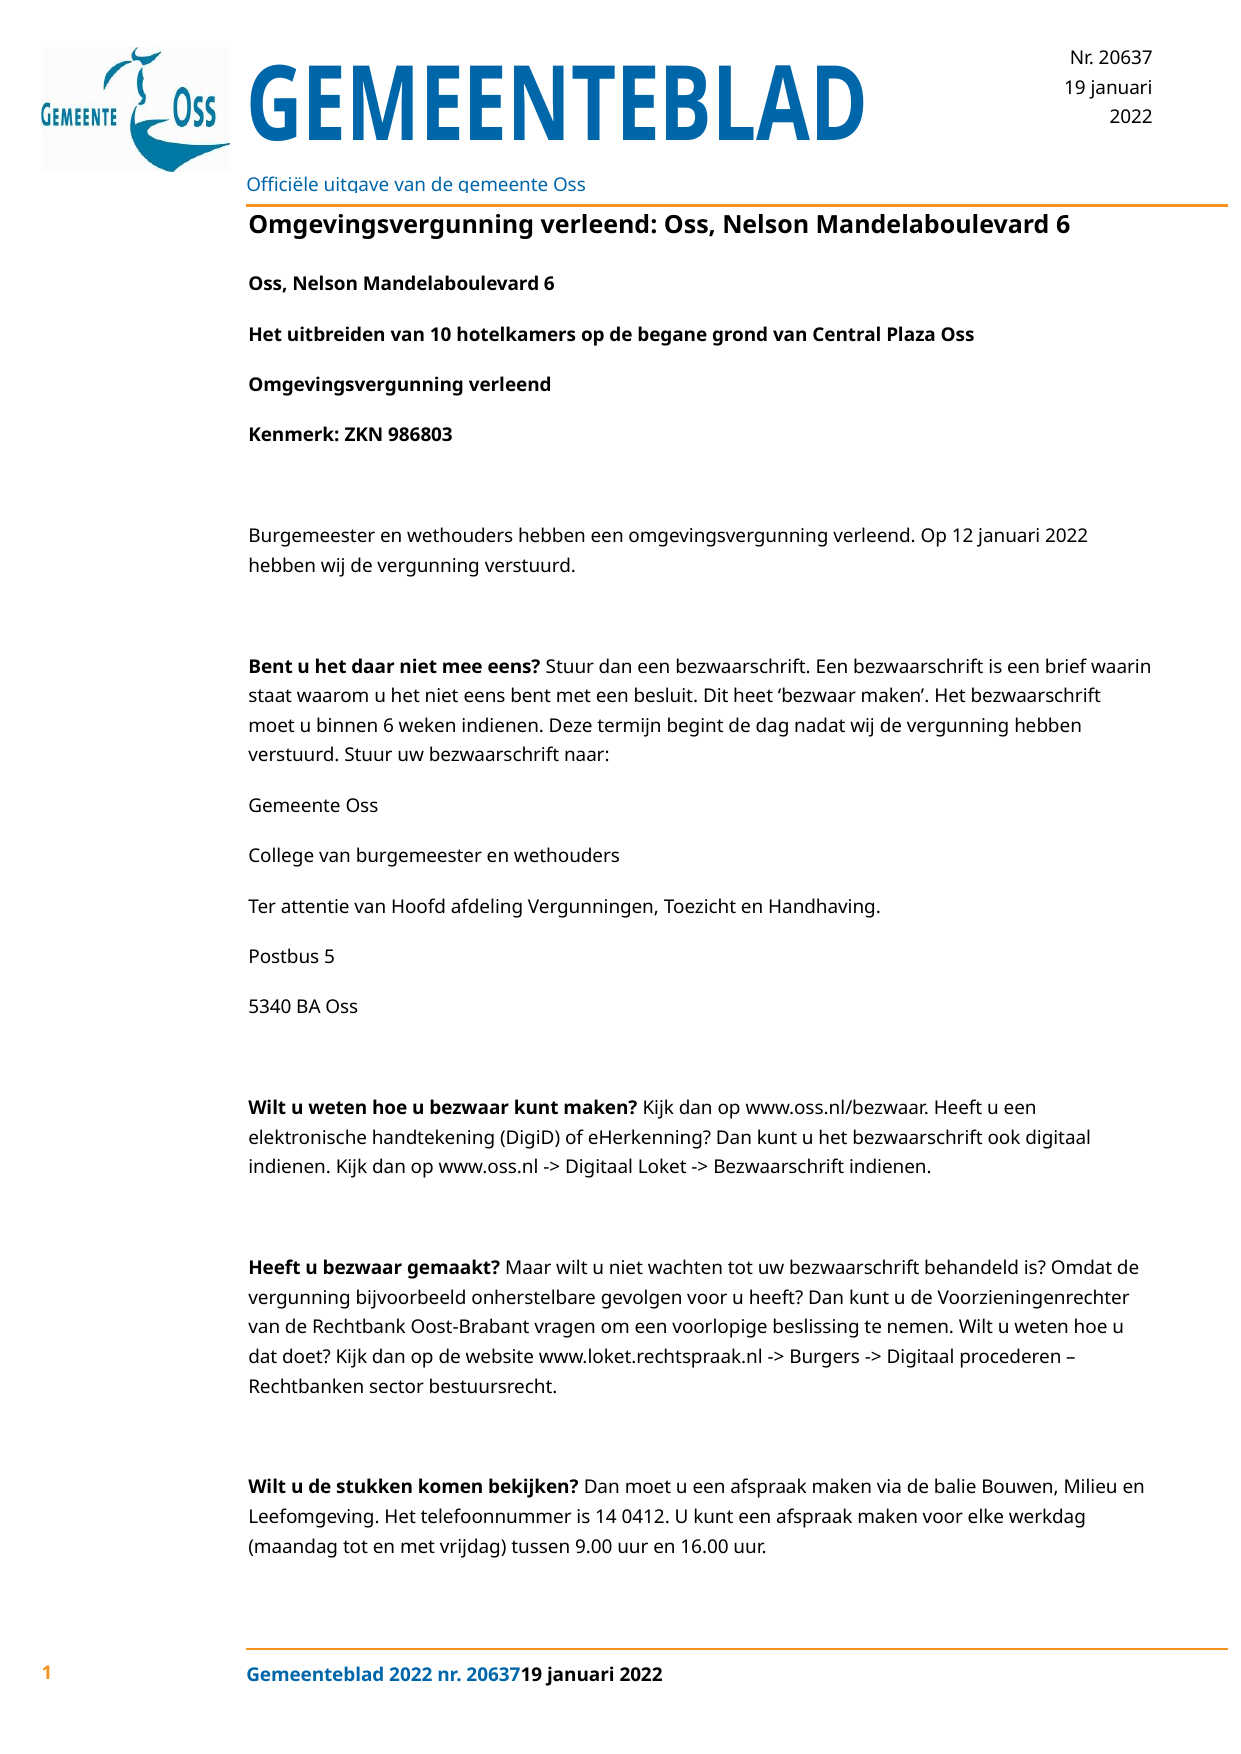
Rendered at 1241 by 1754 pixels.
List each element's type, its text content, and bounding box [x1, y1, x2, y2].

text Heeft u bezwaar gemaakt? Maar wilt u niet wachten tot uw bezwaarschrift behandeld is? Omdat de vergunning bijvoorbeeld onherstelbare gevolgen voor u heeft? Dan kunt u de Voorzieningenrechter van de Rechtbank Oost-Brabant vragen om een voorlopige beslissing te nemen. Wilt u weten hoe u dat doet? Kijk dan op de website www.loket.rechtspraak.nl -> Burgers -> Digitaal procederen – Rechtbanken sector bestuursrecht. [248, 1254, 1152, 1398]
text Wilt u de stukken komen bekijken? Dan moet u een afspraak maken via de balie Bouwen, Milieu en Leefomgeving. Het telefoonnummer is 14 0412. U kunt een afspraak maken voor elke werkdag (maandag tot en met vrijdag) tussen 9.00 uur en 16.00 uur. [248, 1474, 1152, 1558]
text Omgevingsvergunning verleend: Oss, Nelson Mandelaboulevard 6 [248, 207, 1152, 241]
picture [41, 47, 231, 172]
text Het uitbreiden van 10 hotelkamers op de begane grond van Central Plaza Oss [248, 321, 1152, 346]
text Burgemeester en wethouders hebben een omgevingsvergunning verleend. Op 12 januari 2022 hebben wij de vergunning verstuurd. [248, 522, 1152, 578]
text Postbus 5 [248, 943, 1152, 969]
text Gemeente Oss [248, 792, 1152, 818]
text Ter attentie van Hoofd afdeling Vergunningen, Toezicht en Handhaving. [248, 893, 1152, 918]
text Bent u het daar niet mee eens? Stuur dan een bezwaarschrift. Een bezwaarschrift is een brief waarin staat waarom u het niet eens bent met een besluit. Dit heet ‘bezwaar maken’. Het bezwaarschrift moet u binnen 6 weken indienen. Deze termijn begint de dag nadat wij de vergunning hebben verstuurd. Stuur uw bezwaarschrift naar: [248, 653, 1152, 767]
text Omgevingsvergunning verleend [248, 371, 1152, 397]
text College van burgemeester en wethouders [248, 842, 1152, 868]
text Wilt u weten hoe u bezwaar kunt maken? Kijk dan op www.oss.nl/bezwaar. Heeft u een elektronische handtekening (DigiD) of eHerkenning? Dan kunt u het bezwaarschrift ook digitaal indienen. Kijk dan op www.oss.nl -> Digitaal Loket -> Bezwaarschrift indienen. [248, 1094, 1152, 1179]
text Kenmerk: ZKN 986803 [248, 422, 1152, 447]
text 5340 BA Oss [248, 994, 1152, 1019]
text Oss, Nelson Mandelaboulevard 6 [248, 270, 1152, 296]
